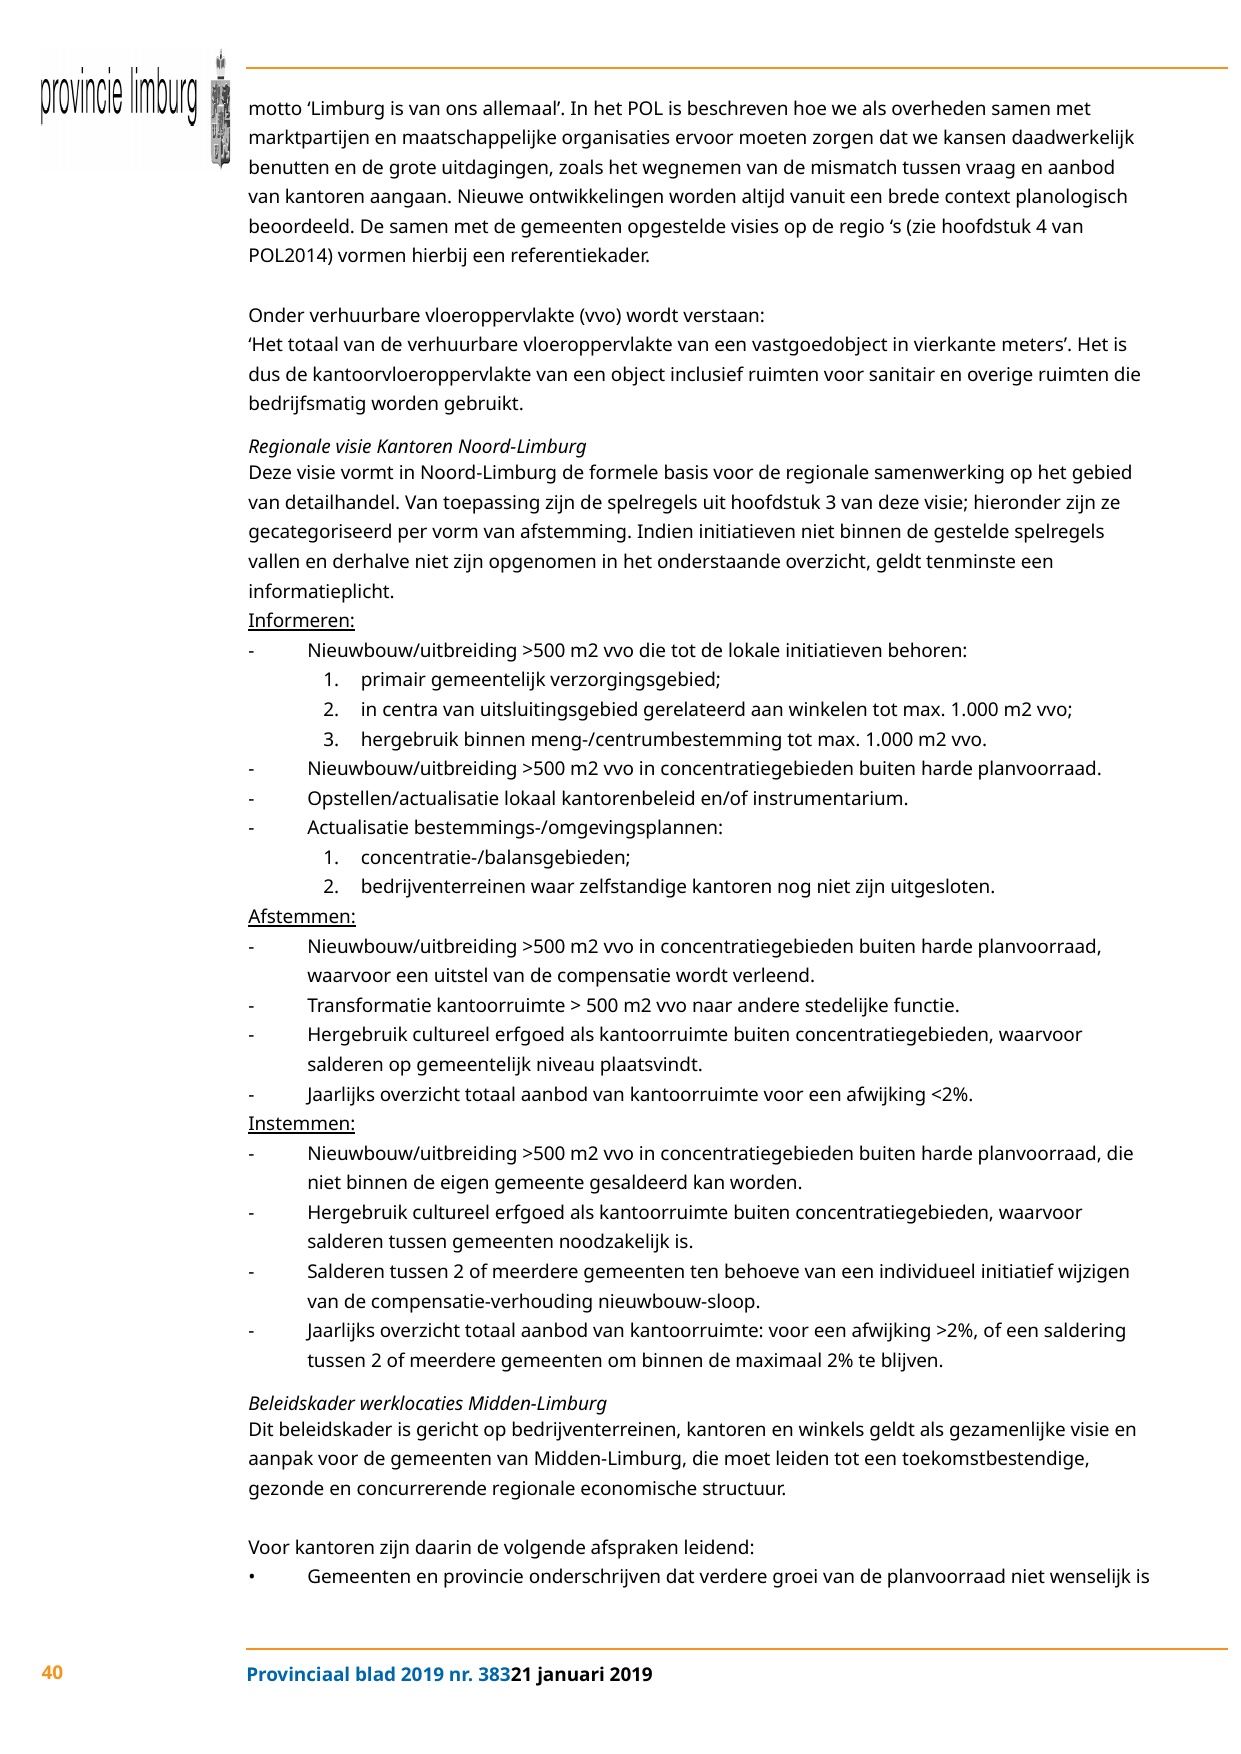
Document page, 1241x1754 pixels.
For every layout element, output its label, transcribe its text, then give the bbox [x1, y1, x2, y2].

list Jaarlijks overzicht totaal aanbod van kantoorruimte voor een afwijking <2%. [248, 1081, 1152, 1106]
text Onder verhuurbare vloeroppervlakte (vvo) wordt verstaan: [248, 302, 1152, 328]
list Opstellen/actualisatie lokaal kantorenbeleid en/of instrumentarium. [248, 785, 1152, 811]
list Transformatie kantoorruimte > 500 m2 vvo naar andere stedelijke functie. [248, 992, 1152, 1018]
text Dit beleidskader is gericht op bedrijventerreinen, kantoren en winkels geldt als gezamenlijke visie en aanpak voor de gemeenten van Midden-Limburg, die moet leiden tot een toekomstbestendige, gezonde en concurrerende regionale economische structuur. [248, 1416, 1152, 1501]
list Nieuwbouw/uitbreiding >500 m2 vvo in concentratiegebieden buiten harde planvoorraad, waarvoor een uitstel van de compensatie wordt verleend. [248, 933, 1152, 988]
list Nieuwbouw/uitbreiding >500 m2 vvo in concentratiegebieden buiten harde planvoorraad. [248, 755, 1152, 781]
text motto ‘Limburg is van ons allemaal’. In het POL is beschreven hoe we als overheden samen met marktpartijen en maatschappelijke organisaties ervoor moeten zorgen dat we kansen daadwerkelijk benutten en de grote uitdagingen, zoals het wegnemen van de mismatch tussen vraag en aanbod van kantoren aangaan. Nieuwe ontwikkelingen worden altijd vanuit een brede context planologisch beoordeeld. De samen met de gemeenten opgestelde visies op de regio ‘s (zie hoofdstuk 4 van POL2014) vormen hierbij een referentiekader. [248, 95, 1152, 268]
text Voor kantoren zijn daarin de volgende afspraken leidend: [248, 1534, 1152, 1560]
text Deze visie vormt in Noord-Limburg de formele basis voor de regionale samenwerking op het gebied van detailhandel. Van toepassing zijn de spelregels uit hoofdstuk 3 van deze visie; hieronder zijn ze gecategoriseerd per vorm van afstemming. Indien initiatieven niet binnen de gestelde spelregels vallen en derhalve niet zijn opgenomen in het onderstaande overzicht, geldt tenminste een informatieplicht. [248, 459, 1152, 603]
list in centra van uitsluitingsgebied gerelateerd aan winkelen tot max. 1.000 m2 vvo; [323, 696, 1152, 722]
text Regionale visie Kantoren Noord-Limburg [248, 434, 1152, 459]
list Actualisatie bestemmings-/omgevingsplannen: [248, 814, 1152, 840]
list concentratie-/balansgebieden; [323, 844, 1152, 870]
list Hergebruik cultureel erfgoed als kantoorruimte buiten concentratiegebieden, waarvoor salderen op gemeentelijk niveau plaatsvindt. [248, 1022, 1152, 1077]
text Afstemmen: [248, 903, 1152, 929]
list Salderen tussen 2 of meerdere gemeenten ten behoeve van een individueel initiatief wijzigen van de compensatie-verhouding nieuwbouw-sloop. [248, 1258, 1152, 1313]
picture [41, 47, 231, 172]
list Gemeenten en provincie onderschrijven dat verdere groei van de planvoorraad niet wenselijk is [248, 1564, 1152, 1589]
list Jaarlijks overzicht totaal aanbod van kantoorruimte: voor een afwijking >2%, of een saldering tussen 2 of meerdere gemeenten om binnen de maximaal 2% te blijven. [248, 1317, 1152, 1373]
list Nieuwbouw/uitbreiding >500 m2 vvo die tot de lokale initiatieven behoren: [248, 637, 1152, 663]
list Hergebruik cultureel erfgoed als kantoorruimte buiten concentratiegebieden, waarvoor salderen tussen gemeenten noodzakelijk is. [248, 1199, 1152, 1254]
list primair gemeentelijk verzorgingsgebied; [323, 667, 1152, 692]
text Informeren: [248, 607, 1152, 633]
list Nieuwbouw/uitbreiding >500 m2 vvo in concentratiegebieden buiten harde planvoorraad, die niet binnen de eigen gemeente gesaldeerd kan worden. [248, 1140, 1152, 1195]
list hergebruik binnen meng-/centrumbestemming tot max. 1.000 m2 vvo. [323, 726, 1152, 751]
text Beleidskader werklocaties Midden-Limburg [248, 1390, 1152, 1416]
text Instemmen: [248, 1110, 1152, 1136]
list bedrijventerreinen waar zelfstandige kantoren nog niet zijn uitgesloten. [323, 874, 1152, 899]
text ‘Het totaal van de verhuurbare vloeroppervlakte van een vastgoedobject in vierkante meters’. Het is dus de kantoorvloeroppervlakte van een object inclusief ruimten voor sanitair en overige ruimten die bedrijfsmatig worden gebruikt. [248, 331, 1152, 416]
